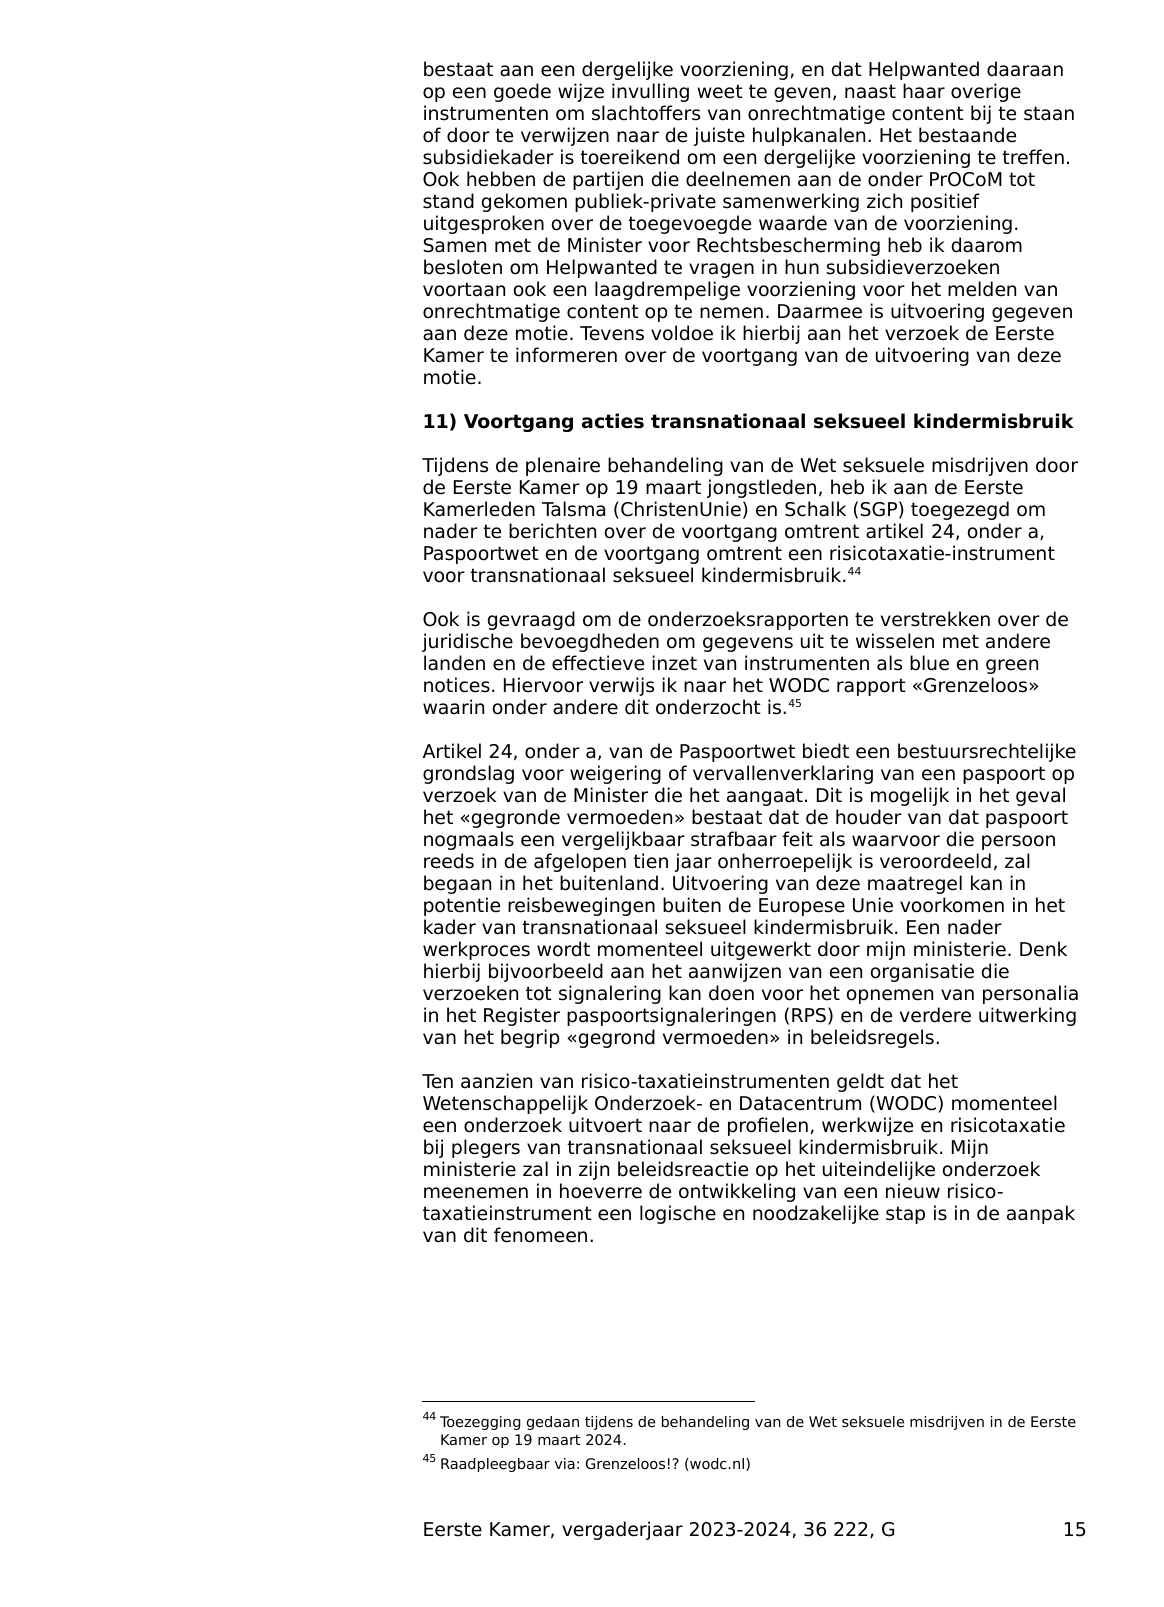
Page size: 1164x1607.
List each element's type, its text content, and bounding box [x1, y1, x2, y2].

text Tijdens de plenaire behandeling van de Wet seksuele misdrijven door de Eerste Kamer op 19 maart jongstleden, heb ik aan de Eerste Kamerleden Talsma (ChristenUnie) en Schalk (SGP) toegezegd om nader te berichten over de voortgang omtrent artikel 24, onder a, Paspoortwet en de voortgang omtrent een risicotaxatie-instrument voor transnationaal seksueel kindermisbruik. [422, 455, 1087, 587]
text Ook is gevraagd om de onderzoeksrapporten te verstrekken over de juridische bevoegdheden om gegevens uit te wisselen met andere landen en de effectieve inzet van instrumenten als blue en green notices. Hiervoor verwijs ik naar het WODC rapport «Grenzeloos» waarin onder andere dit onderzocht is. [422, 609, 1087, 719]
text Artikel 24, onder a, van de Paspoortwet biedt een bestuursrechtelijke grondslag voor weigering of vervallenverklaring van een paspoort op verzoek van de Minister die het aangaat. Dit is mogelijk in het geval het «gegronde vermoeden» bestaat dat de houder van dat paspoort nogmaals een vergelijkbaar strafbaar feit als waarvoor die persoon reeds in de afgelopen tien jaar onherroepelijk is veroordeeld, zal begaan in het buitenland. Uitvoering van deze maatregel kan in potentie reisbewegingen buiten de Europese Unie voorkomen in het kader van transnationaal seksueel kindermisbruik. Een nader werkproces wordt momenteel uitgewerkt door mijn ministerie. Denk hierbij bijvoorbeeld aan het aanwijzen van een organisatie die verzoeken tot signalering kan doen voor het opnemen van personalia in het Register paspoortsignaleringen (RPS) en de verdere uitwerking van het begrip «gegrond vermoeden» in beleidsregels. [422, 741, 1087, 1049]
text Toezegging gedaan tijdens de behandeling van de Wet seksuele misdrijven in de Eerste Kamer op 19 maart 2024. [422, 1410, 1087, 1449]
text bestaat aan een dergelijke voorziening, en dat Helpwanted daaraan op een goede wijze invulling weet te geven, naast haar overige instrumenten om slachtoffers van onrechtmatige content bij te staan of door te verwijzen naar de juiste hulpkanalen. Het bestaande subsidiekader is toereikend om een dergelijke voorziening te treffen. Ook hebben de partijen die deelnemen aan de onder PrOCoM tot stand gekomen publiek-private samenwerking zich positief uitgesproken over de toegevoegde waarde van de voorziening. Samen met de Minister voor Rechtsbescherming heb ik daarom besloten om Helpwanted te vragen in hun subsidieverzoeken voortaan ook een laagdrempelige voorziening voor het melden van onrechtmatige content op te nemen. Daarmee is uitvoering gegeven aan deze motie. Tevens voldoe ik hierbij aan het verzoek de Eerste Kamer te informeren over de voortgang van de uitvoering van deze motie. [422, 59, 1087, 389]
text Ten aanzien van risico-taxatieinstrumenten geldt dat het Wetenschappelijk Onderzoek- en Datacentrum (WODC) momenteel een onderzoek uitvoert naar de profielen, werkwijze en risicotaxatie bij plegers van transnationaal seksueel kindermisbruik. Mijn ministerie zal in zijn beleidsreactie op het uiteindelijke onderzoek meenemen in hoeverre de ontwikkeling van een nieuw risico-taxatieinstrument een logische en noodzakelijke stap is in de aanpak van dit fenomeen. [422, 1071, 1087, 1247]
subtitle 11) Voortgang acties transnationaal seksueel kindermisbruik [422, 411, 1087, 433]
text Raadpleegbaar via: Grenzeloos!? (wodc.nl) [422, 1452, 1087, 1474]
